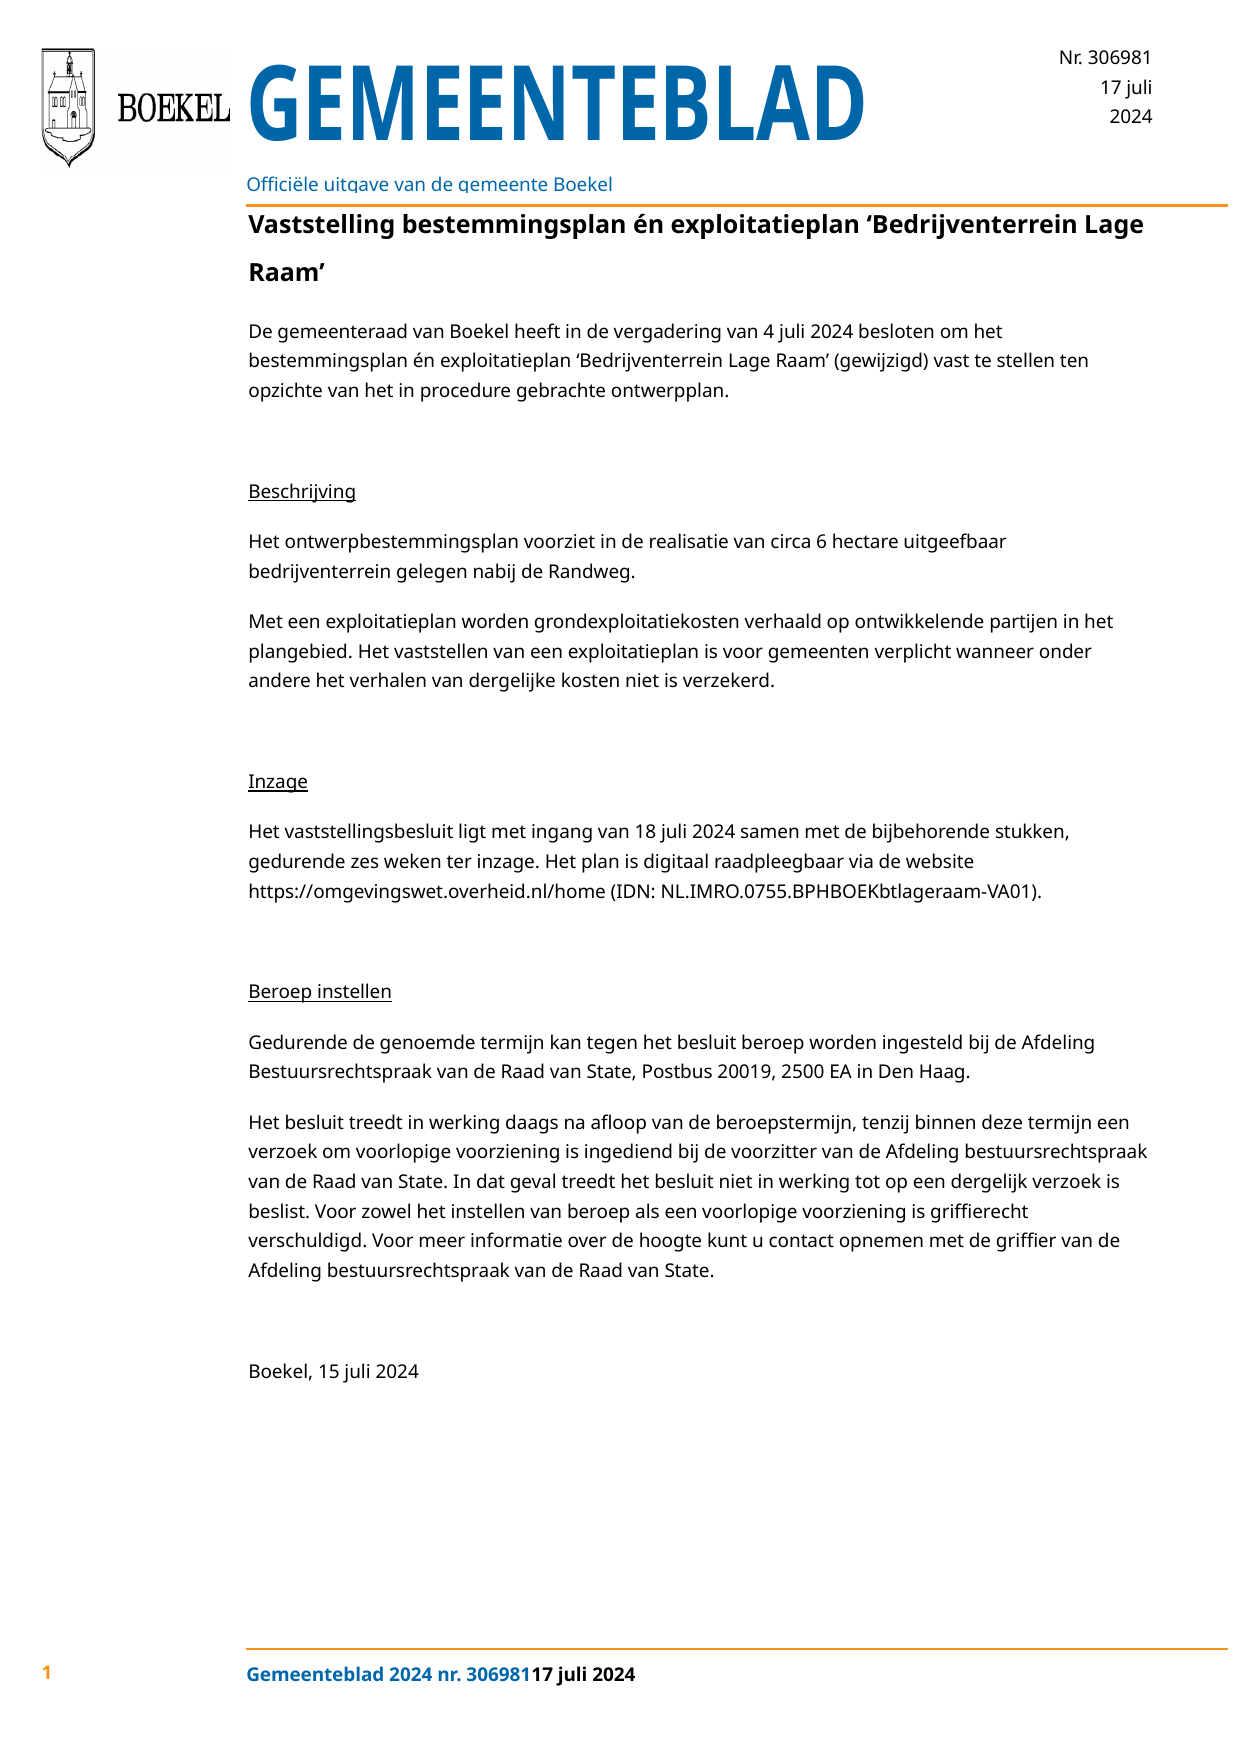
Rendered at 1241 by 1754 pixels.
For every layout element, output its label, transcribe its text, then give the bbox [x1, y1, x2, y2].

text Inzage [248, 768, 1152, 794]
text Met een exploitatieplan worden grondexploitatiekosten verhaald op ontwikkelende partijen in het plangebied. Het vaststellen van een exploitatieplan is voor gemeenten verplicht wanneer onder andere het verhalen van dergelijke kosten niet is verzekerd. [248, 608, 1152, 693]
text De gemeenteraad van Boekel heeft in de vergadering van 4 juli 2024 besloten om het bestemmingsplan én exploitatieplan ‘Bedrijventerrein Lage Raam’ (gewijzigd) vast te stellen ten opzichte van het in procedure gebrachte ontwerpplan. [248, 318, 1152, 403]
text Vaststelling bestemmingsplan én exploitatieplan ‘Bedrijventerrein Lage Raam’ [248, 207, 1152, 288]
text Het ontwerpbestemmingsplan voorziet in de realisatie van circa 6 hectare uitgeefbaar bedrijventerrein gelegen nabij de Randweg. [248, 528, 1152, 584]
text Boekel, 15 juli 2024 [248, 1358, 1152, 1384]
text Het besluit treedt in werking daags na afloop van de beroepstermijn, tenzij binnen deze termijn een verzoek om voorlopige voorziening is ingediend bij de voorzitter van de Afdeling bestuursrechtspraak van de Raad van State. In dat geval treedt het besluit niet in werking tot op een dergelijk verzoek is beslist. Voor zowel het instellen van beroep als een voorlopige voorziening is griffierecht verschuldigd. Voor meer informatie over de hoogte kunt u contact opnemen met de griffier van de Afdeling bestuursrechtspraak van de Raad van State. [248, 1109, 1152, 1283]
text Beschrijving [248, 478, 1152, 504]
text Beroep instellen [248, 979, 1152, 1004]
text Gedurende de genoemde termijn kan tegen het besluit beroep worden ingesteld bij de Afdeling Bestuursrechtspraak van de Raad van State, Postbus 20019, 2500 EA in Den Haag. [248, 1029, 1152, 1084]
text Het vaststellingsbesluit ligt met ingang van 18 juli 2024 samen met de bijbehorende stukken, gedurende zes weken ter inzage. Het plan is digitaal raadpleegbaar via de website https://omgevingswet.overheid.nl/home (IDN: NL.IMRO.0755.BPHBOEKbtlageraam-VA01). [248, 819, 1152, 904]
picture [41, 47, 231, 172]
